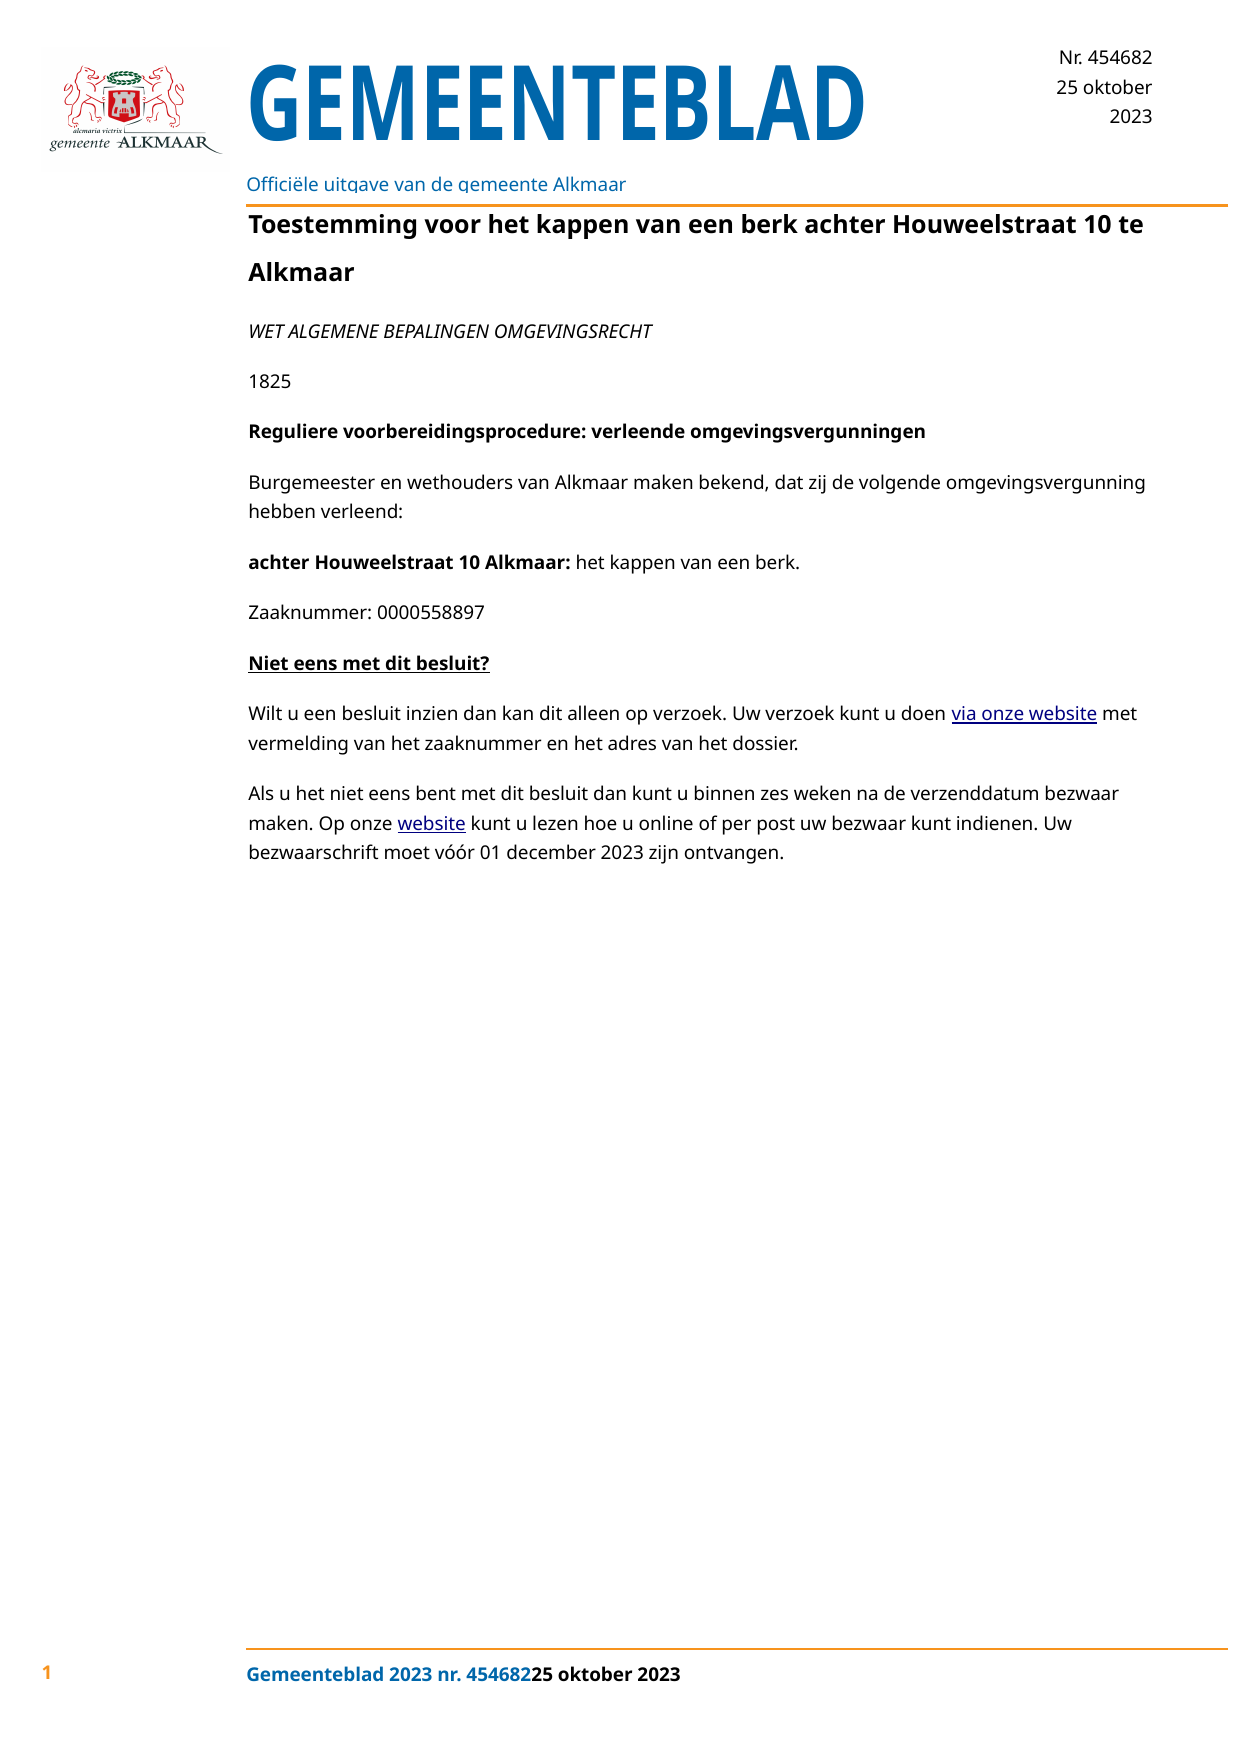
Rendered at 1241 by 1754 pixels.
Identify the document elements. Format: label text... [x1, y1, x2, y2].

text Burgemeester en wethouders van Alkmaar maken bekend, dat zij de volgende omgevingsvergunning hebben verleend: [248, 469, 1152, 524]
text WET ALGEMENE BEPALINGEN OMGEVINGSRECHT [248, 318, 1152, 344]
text Toestemming voor het kappen van een berk achter Houweelstraat 10 te Alkmaar [248, 207, 1152, 288]
text Wilt u een besluit inzien dan kan dit alleen op verzoek. Uw verzoek kunt u doen via onze website met vermelding van het zaaknummer en het adres van het dossier. [248, 700, 1152, 756]
text Zaaknummer: 0000558897 [248, 599, 1152, 625]
text Als u het niet eens bent met dit besluit dan kunt u binnen zes weken na de verzenddatum bezwaar maken. Op onze website kunt u lezen hoe u online of per post uw bezwaar kunt indienen. Uw bezwaarschrift moet vóór 01 december 2023 zijn ontvangen. [248, 780, 1152, 865]
text achter Houweelstraat 10 Alkmaar: het kappen van een berk. [248, 549, 1152, 575]
text Niet eens met dit besluit? [248, 650, 1152, 676]
picture [41, 47, 231, 172]
text Reguliere voorbereidingsprocedure: verleende omgevingsvergunningen [248, 419, 1152, 444]
text 1825 [248, 368, 1152, 394]
